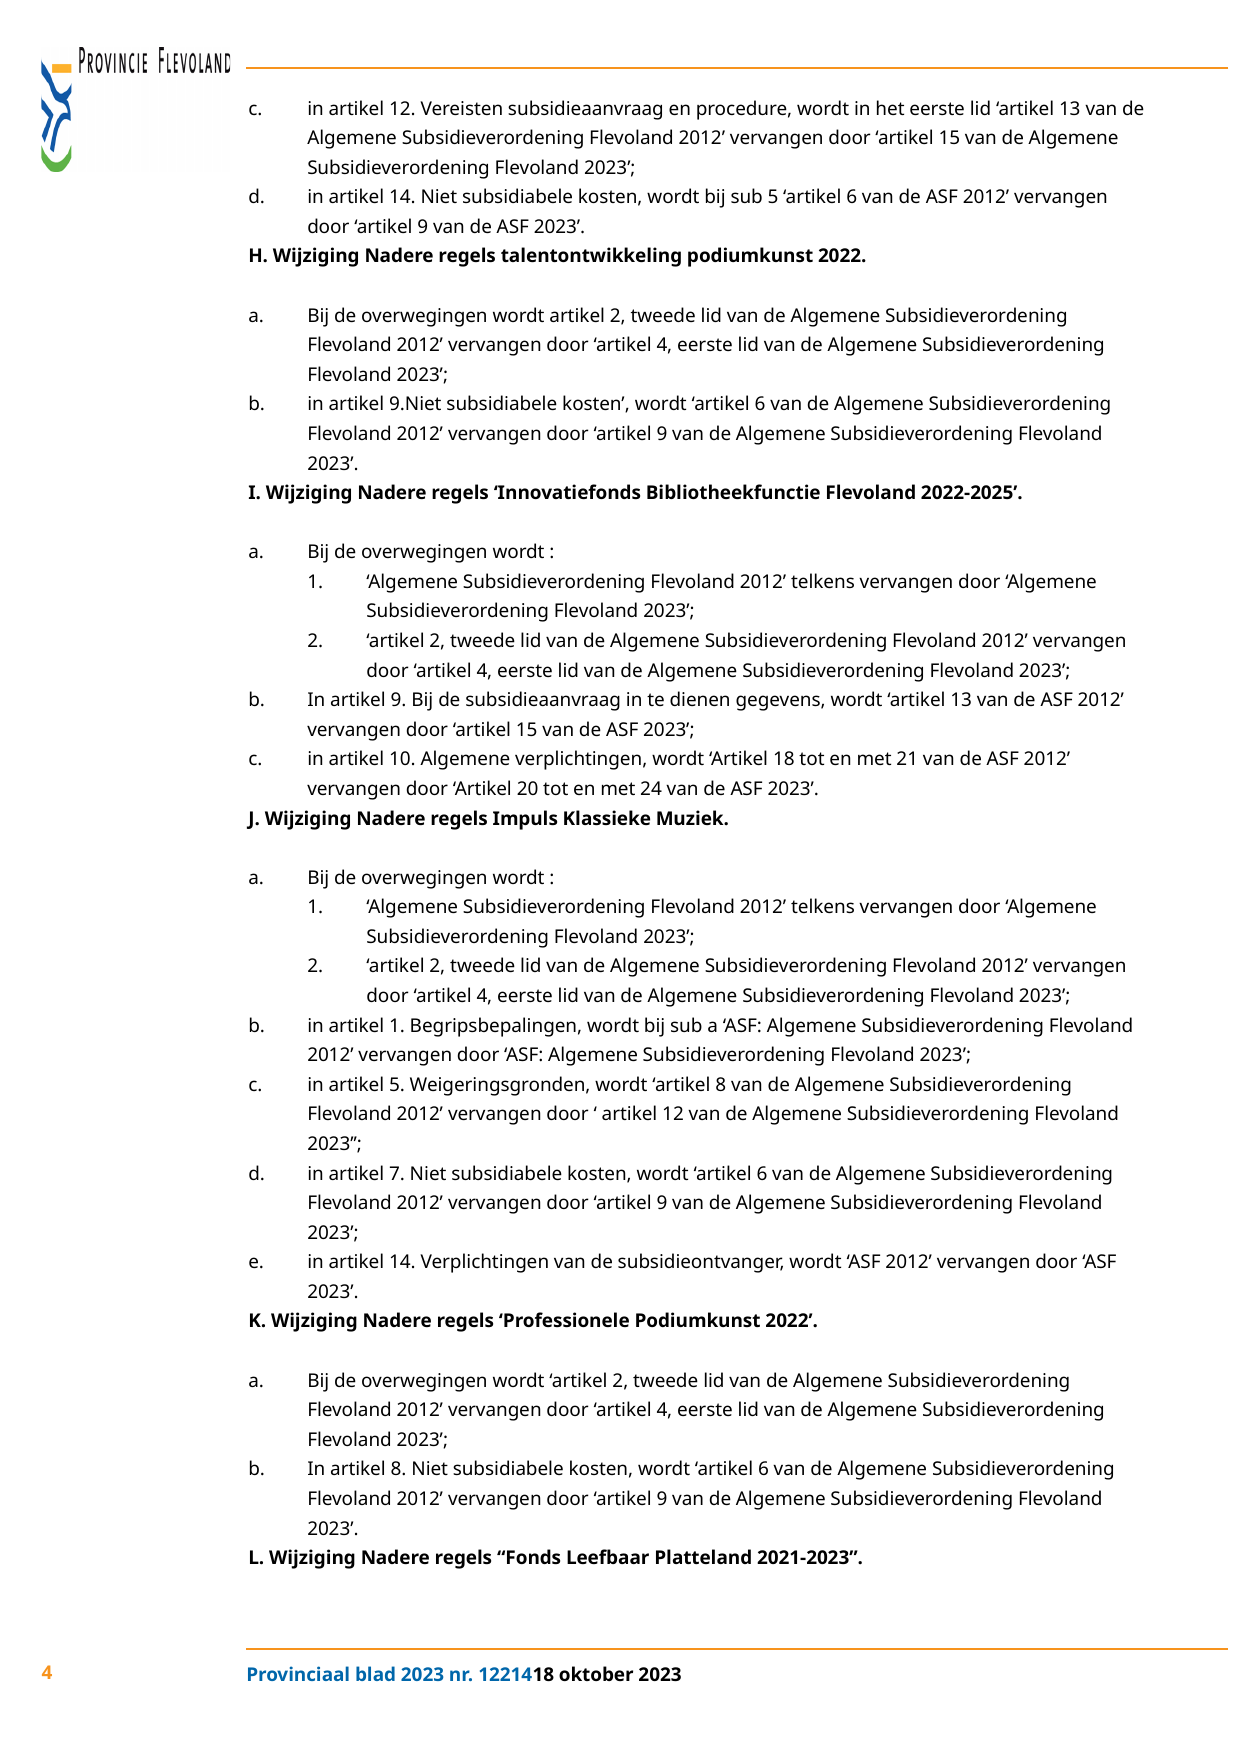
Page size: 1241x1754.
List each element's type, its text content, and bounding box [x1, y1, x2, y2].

list in artikel 14. Verplichtingen van de subsidieontvanger, wordt ‘ASF 2012’ vervangen door ‘ASF 2023’. [248, 1248, 1152, 1304]
list ‘artikel 2, tweede lid van de Algemene Subsidieverordening Flevoland 2012’ vervangen door ‘artikel 4, eerste lid van de Algemene Subsidieverordening Flevoland 2023’; [307, 627, 1152, 683]
list in artikel 9.Niet subsidiabele kosten’, wordt ‘artikel 6 van de Algemene Subsidieverordening Flevoland 2012’ vervangen door ‘artikel 9 van de Algemene Subsidieverordening Flevoland 2023’. [248, 391, 1152, 476]
list in artikel 14. Niet subsidiabele kosten, wordt bij sub 5 ‘artikel 6 van de ASF 2012’ vervangen door ‘artikel 9 van de ASF 2023’. [248, 183, 1152, 239]
list ‘artikel 2, tweede lid van de Algemene Subsidieverordening Flevoland 2012’ vervangen door ‘artikel 4, eerste lid van de Algemene Subsidieverordening Flevoland 2023’; [307, 953, 1152, 1008]
list In artikel 8. Niet subsidiabele kosten, wordt ‘artikel 6 van de Algemene Subsidieverordening Flevoland 2012’ vervangen door ‘artikel 9 van de Algemene Subsidieverordening Flevoland 2023’. [248, 1456, 1152, 1541]
text K. Wijziging Nadere regels ‘Professionele Podiumkunst 2022’. [248, 1308, 1152, 1333]
list ‘Algemene Subsidieverordening Flevoland 2012’ telkens vervangen door ‘Algemene Subsidieverordening Flevoland 2023’; [307, 893, 1152, 949]
list in artikel 10. Algemene verplichtingen, wordt ‘Artikel 18 tot en met 21 van de ASF 2012’ vervangen door ‘Artikel 20 tot en met 24 van de ASF 2023’. [248, 746, 1152, 801]
list in artikel 5. Weigeringsgronden, wordt ‘artikel 8 van de Algemene Subsidieverordening Flevoland 2012’ vervangen door ‘ artikel 12 van de Algemene Subsidieverordening Flevoland 2023’’; [248, 1071, 1152, 1156]
text L. Wijziging Nadere regels “Fonds Leefbaar Platteland 2021-2023”. [248, 1544, 1152, 1570]
list Bij de overwegingen wordt : [248, 538, 1152, 564]
text I. Wijziging Nadere regels ‘Innovatiefonds Bibliotheekfunctie Flevoland 2022-2025’. [248, 479, 1152, 505]
list In artikel 9. Bij de subsidieaanvraag in te dienen gegevens, wordt ‘artikel 13 van de ASF 2012’ vervangen door ‘artikel 15 van de ASF 2023’; [248, 686, 1152, 742]
list ‘Algemene Subsidieverordening Flevoland 2012’ telkens vervangen door ‘Algemene Subsidieverordening Flevoland 2023’; [307, 568, 1152, 623]
text J. Wijziging Nadere regels Impuls Klassieke Muziek. [248, 805, 1152, 831]
picture [41, 47, 231, 172]
list Bij de overwegingen wordt : [248, 864, 1152, 890]
list Bij de overwegingen wordt ‘artikel 2, tweede lid van de Algemene Subsidieverordening Flevoland 2012’ vervangen door ‘artikel 4, eerste lid van de Algemene Subsidieverordening Flevoland 2023’; [248, 1367, 1152, 1452]
list in artikel 7. Niet subsidiabele kosten, wordt ‘artikel 6 van de Algemene Subsidieverordening Flevoland 2012’ vervangen door ‘artikel 9 van de Algemene Subsidieverordening Flevoland 2023’; [248, 1160, 1152, 1245]
list in artikel 12. Vereisten subsidieaanvraag en procedure, wordt in het eerste lid ‘artikel 13 van de Algemene Subsidieverordening Flevoland 2012’ vervangen door ‘artikel 15 van de Algemene Subsidieverordening Flevoland 2023’; [248, 95, 1152, 180]
list in artikel 1. Begripsbepalingen, wordt bij sub a ‘ASF: Algemene Subsidieverordening Flevoland 2012’ vervangen door ‘ASF: Algemene Subsidieverordening Flevoland 2023’; [248, 1012, 1152, 1067]
list Bij de overwegingen wordt artikel 2, tweede lid van de Algemene Subsidieverordening Flevoland 2012’ vervangen door ‘artikel 4, eerste lid van de Algemene Subsidieverordening Flevoland 2023’; [248, 302, 1152, 387]
text H. Wijziging Nadere regels talentontwikkeling podiumkunst 2022. [248, 243, 1152, 268]
